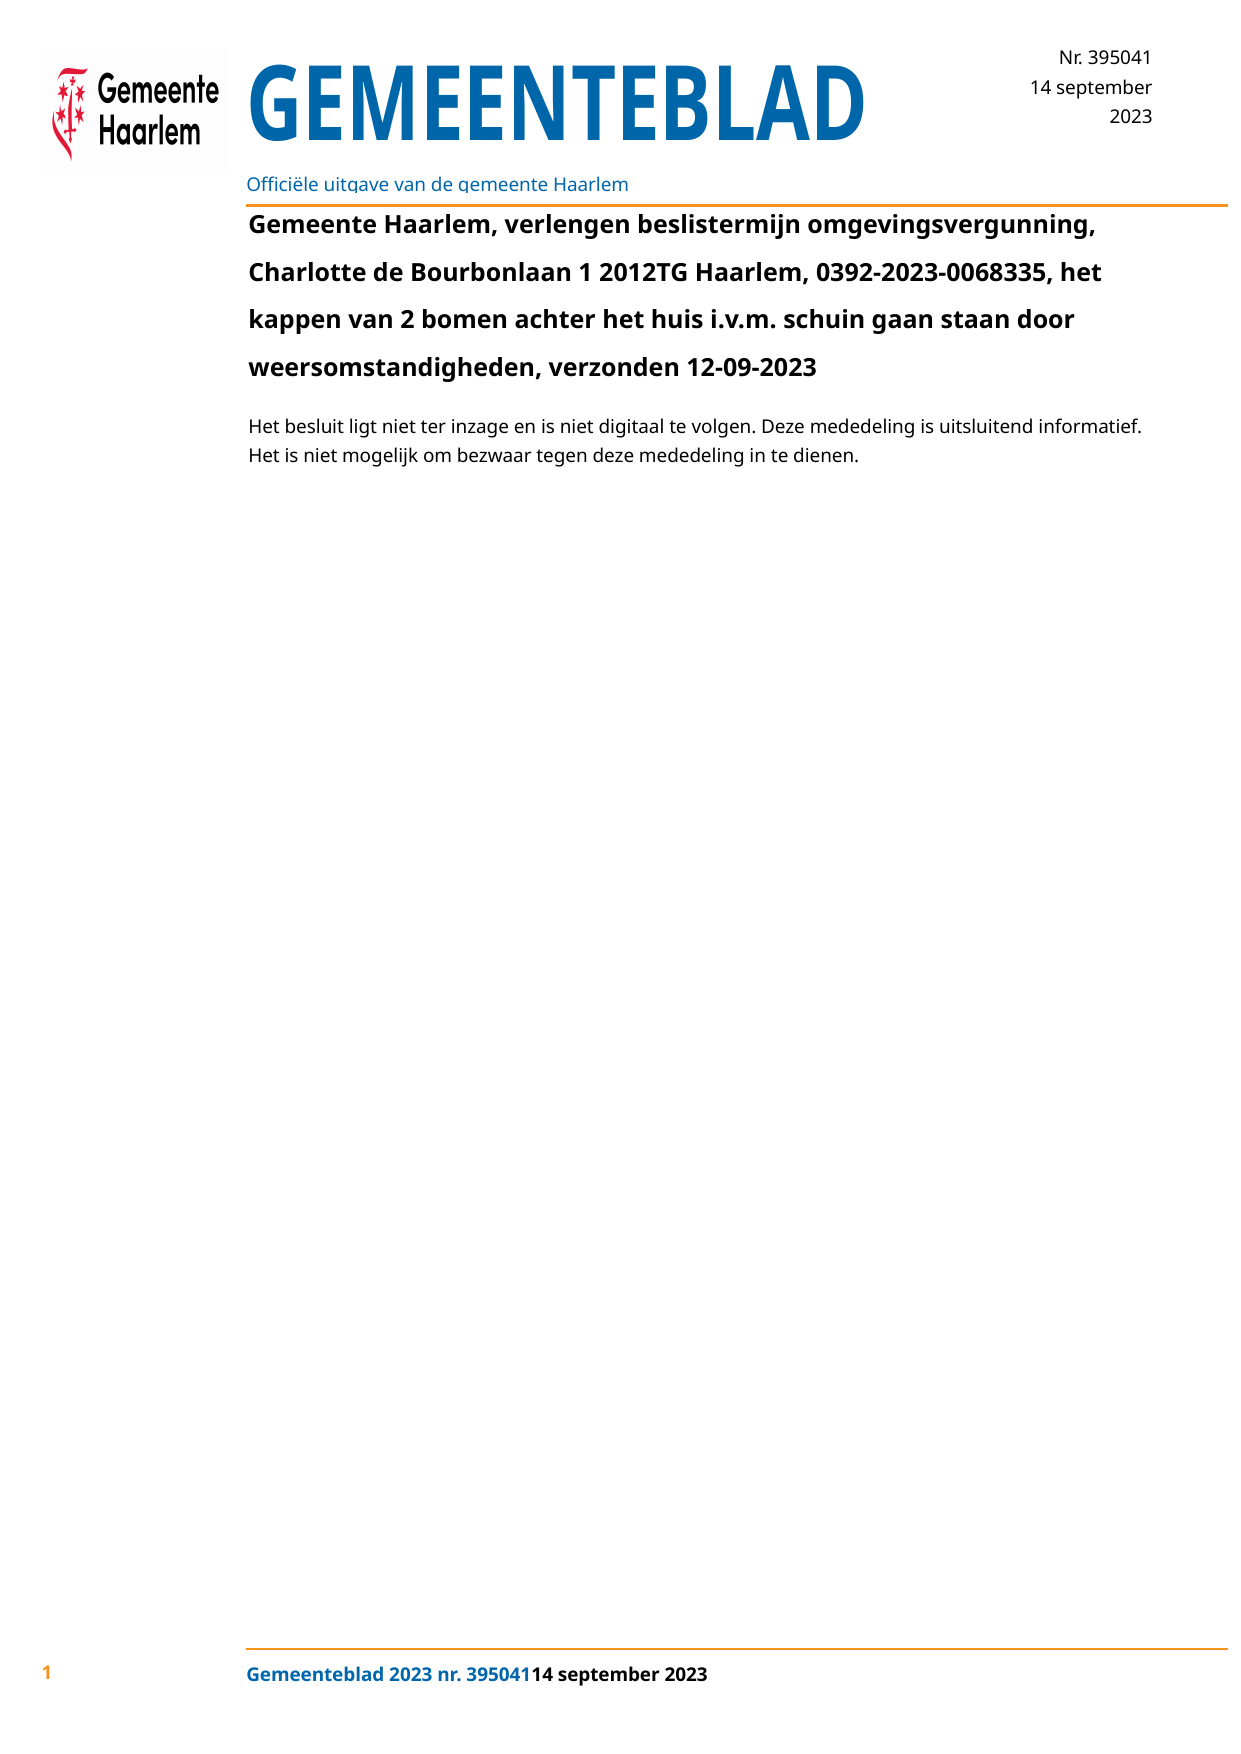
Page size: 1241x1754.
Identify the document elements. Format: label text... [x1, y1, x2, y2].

picture [41, 47, 231, 172]
text Gemeente Haarlem, verlengen beslistermijn omgevingsvergunning, Charlotte de Bourbonlaan 1 2012TG Haarlem, 0392-2023-0068335, het kappen van 2 bomen achter het huis i.v.m. schuin gaan staan door weersomstandigheden, verzonden 12-09-2023 [248, 207, 1152, 384]
text Het besluit ligt niet ter inzage en is niet digitaal te volgen. Deze mededeling is uitsluitend informatief. Het is niet mogelijk om bezwaar tegen deze mededeling in te dienen. [248, 413, 1152, 468]
